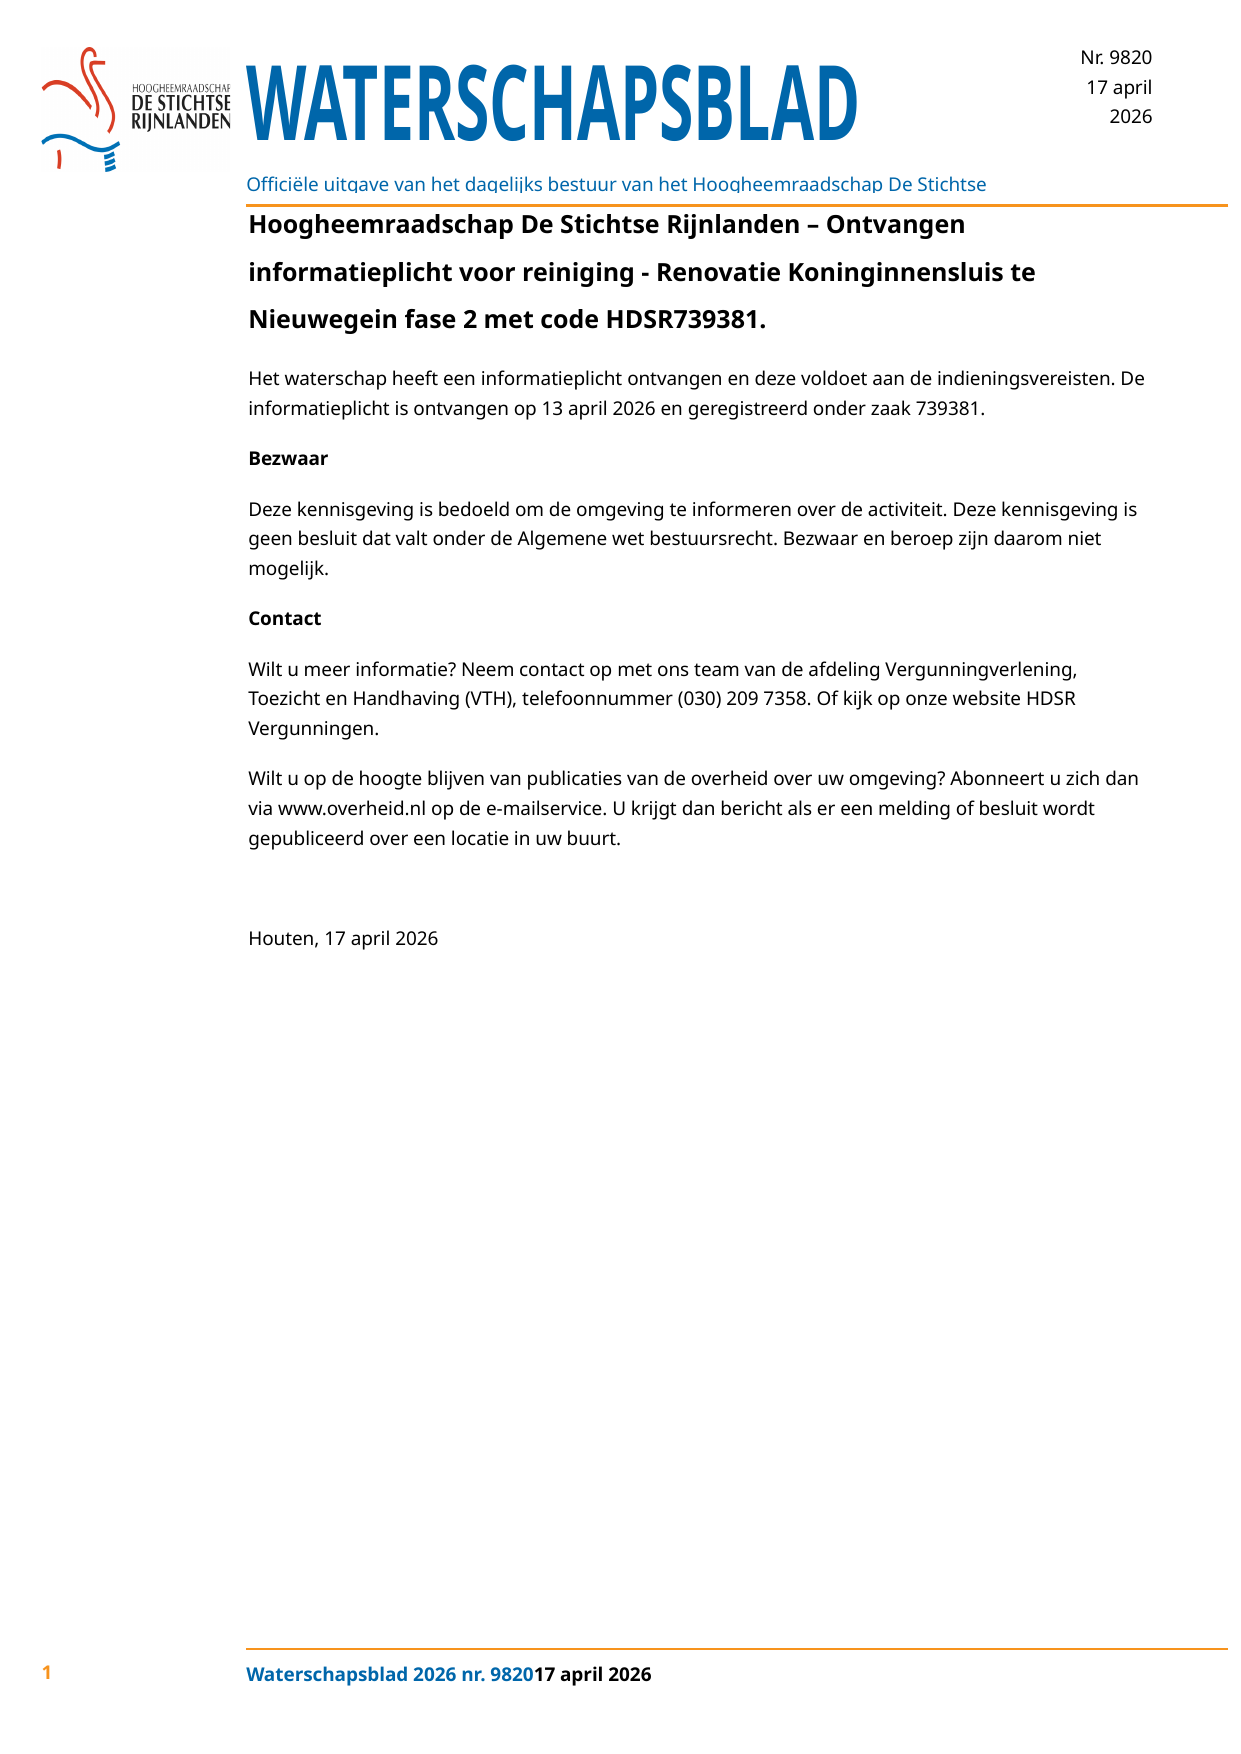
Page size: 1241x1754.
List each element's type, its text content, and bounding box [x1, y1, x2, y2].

text Wilt u meer informatie? Neem contact op met ons team van de afdeling Vergunningverlening, Toezicht en Handhaving (VTH), telefoonnummer (030) 209 7358. Of kijk op onze website HDSR Vergunningen. [248, 656, 1152, 741]
text Wilt u op de hoogte blijven van publicaties van de overheid over uw omgeving? Abonneert u zich dan via www.overheid.nl op de e-mailservice. U krijgt dan bericht als er een melding of besluit wordt gepubliceerd over een locatie in uw buurt. [248, 766, 1152, 850]
text Houten, 17 april 2026 [248, 926, 1152, 951]
text Deze kennisgeving is bedoeld om de omgeving te informeren over de activiteit. Deze kennisgeving is geen besluit dat valt onder de Algemene wet bestuursrecht. Bezwaar en beroep zijn daarom niet mogelijk. [248, 496, 1152, 581]
text Bezwaar [248, 446, 1152, 471]
text Hoogheemraadschap De Stichtse Rijnlanden – Ontvangen informatieplicht voor reiniging - Renovatie Koninginnensluis te Nieuwegein fase 2 met code HDSR739381. [248, 207, 1152, 336]
picture [41, 47, 231, 172]
text Contact [248, 606, 1152, 631]
text Het waterschap heeft een informatieplicht ontvangen en deze voldoet aan de indieningsvereisten. De informatieplicht is ontvangen op 13 april 2026 en geregistreerd onder zaak 739381. [248, 366, 1152, 421]
